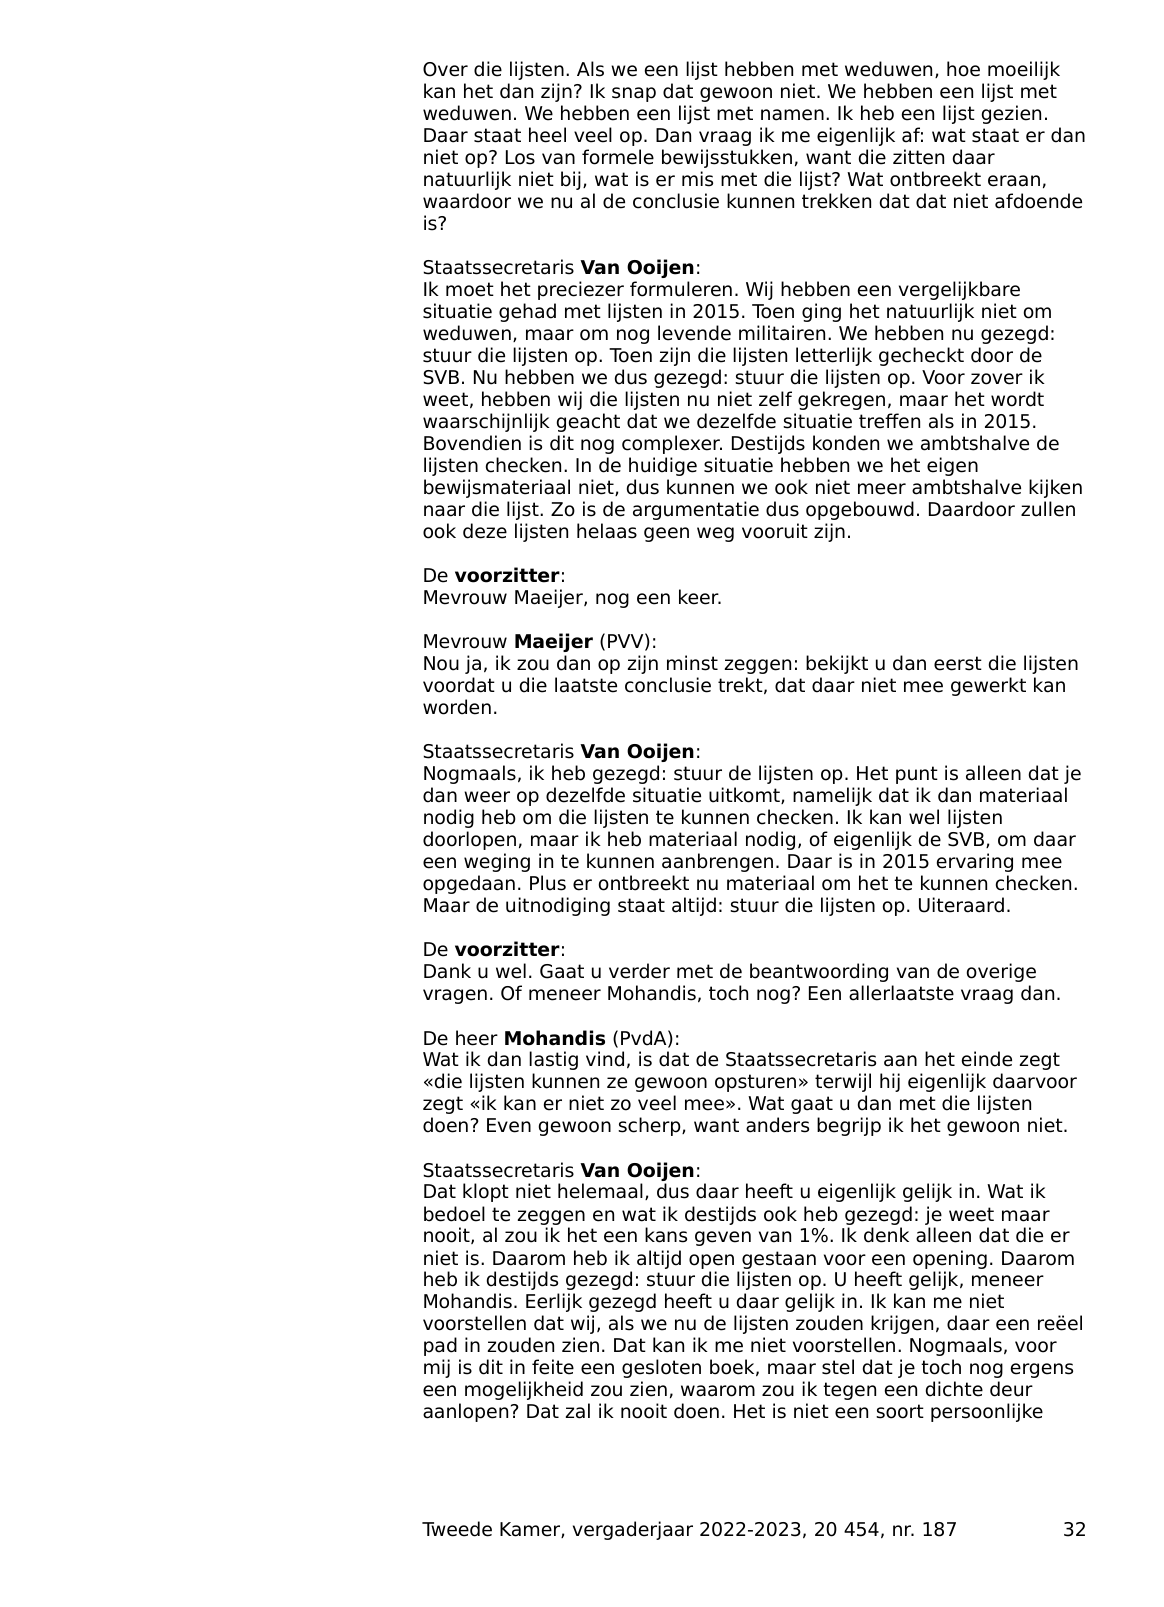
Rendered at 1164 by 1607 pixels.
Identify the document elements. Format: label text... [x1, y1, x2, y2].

text Ik moet het preciezer formuleren. Wij hebben een vergelijkbare situatie gehad met lijsten in 2015. Toen ging het natuurlijk niet om weduwen, maar om nog levende militairen. We hebben nu gezegd: stuur die lijsten op. Toen zijn die lijsten letterlijk gecheckt door de SVB. Nu hebben we dus gezegd: stuur die lijsten op. Voor zover ik weet, hebben wij die lijsten nu niet zelf gekregen, maar het wordt waarschijnlijk geacht dat we dezelfde situatie treffen als in 2015. Bovendien is dit nog complexer. Destijds konden we ambtshalve de lijsten checken. In de huidige situatie hebben we het eigen bewijsmateriaal niet, dus kunnen we ook niet meer ambtshalve kijken naar die lijst. Zo is de argumentatie dus opgebouwd. Daardoor zullen ook deze lijsten helaas geen weg vooruit zijn. [422, 279, 1087, 543]
text Dat klopt niet helemaal, dus daar heeft u eigenlijk gelijk in. Wat ik bedoel te zeggen en wat ik destijds ook heb gezegd: je weet maar nooit, al zou ik het een kans geven van 1%. Ik denk alleen dat die er niet is. Daarom heb ik altijd open gestaan voor een opening. Daarom heb ik destijds gezegd: stuur die lijsten op. U heeft gelijk, meneer Mohandis. Eerlijk gezegd heeft u daar gelijk in. Ik kan me niet voorstellen dat wij, als we nu de lijsten zouden krijgen, daar een reëel pad in zouden zien. Dat kan ik me niet voorstellen. Nogmaals, voor mij is dit in feite een gesloten boek, maar stel dat je toch nog ergens een mogelijkheid zou zien, waarom zou ik tegen een dichte deur aanlopen? Dat zal ik nooit doen. Het is niet een soort persoonlijke [422, 1181, 1087, 1423]
text De voorzitter: [422, 939, 1087, 961]
text Mevrouw Maeijer (PVV): [422, 631, 1087, 653]
text De voorzitter: [422, 565, 1087, 587]
text Staatssecretaris Van Ooijen: [422, 1159, 1087, 1181]
text Staatssecretaris Van Ooijen: [422, 741, 1087, 763]
text Staatssecretaris Van Ooijen: [422, 257, 1087, 279]
text Nogmaals, ik heb gezegd: stuur de lijsten op. Het punt is alleen dat je dan weer op dezelfde situatie uitkomt, namelijk dat ik dan materiaal nodig heb om die lijsten te kunnen checken. Ik kan wel lijsten doorlopen, maar ik heb materiaal nodig, of eigenlijk de SVB, om daar een weging in te kunnen aanbrengen. Daar is in 2015 ervaring mee opgedaan. Plus er ontbreekt nu materiaal om het te kunnen checken. Maar de uitnodiging staat altijd: stuur die lijsten op. Uiteraard. [422, 763, 1087, 917]
text Over die lijsten. Als we een lijst hebben met weduwen, hoe moeilijk kan het dan zijn? Ik snap dat gewoon niet. We hebben een lijst met weduwen. We hebben een lijst met namen. Ik heb een lijst gezien. Daar staat heel veel op. Dan vraag ik me eigenlijk af: wat staat er dan niet op? Los van formele bewijsstukken, want die zitten daar natuurlijk niet bij, wat is er mis met die lijst? Wat ontbreekt eraan, waardoor we nu al de conclusie kunnen trekken dat dat niet afdoende is? [422, 59, 1087, 235]
text Dank u wel. Gaat u verder met de beantwoording van de overige vragen. Of meneer Mohandis, toch nog? Een allerlaatste vraag dan. [422, 961, 1087, 1005]
text Nou ja, ik zou dan op zijn minst zeggen: bekijkt u dan eerst die lijsten voordat u die laatste conclusie trekt, dat daar niet mee gewerkt kan worden. [422, 653, 1087, 719]
text Wat ik dan lastig vind, is dat de Staatssecretaris aan het einde zegt «die lijsten kunnen ze gewoon opsturen» terwijl hij eigenlijk daarvoor zegt «ik kan er niet zo veel mee». Wat gaat u dan met die lijsten doen? Even gewoon scherp, want anders begrijp ik het gewoon niet. [422, 1049, 1087, 1137]
text De heer Mohandis (PvdA): [422, 1027, 1087, 1049]
text Mevrouw Maeijer, nog een keer. [422, 587, 1087, 609]
